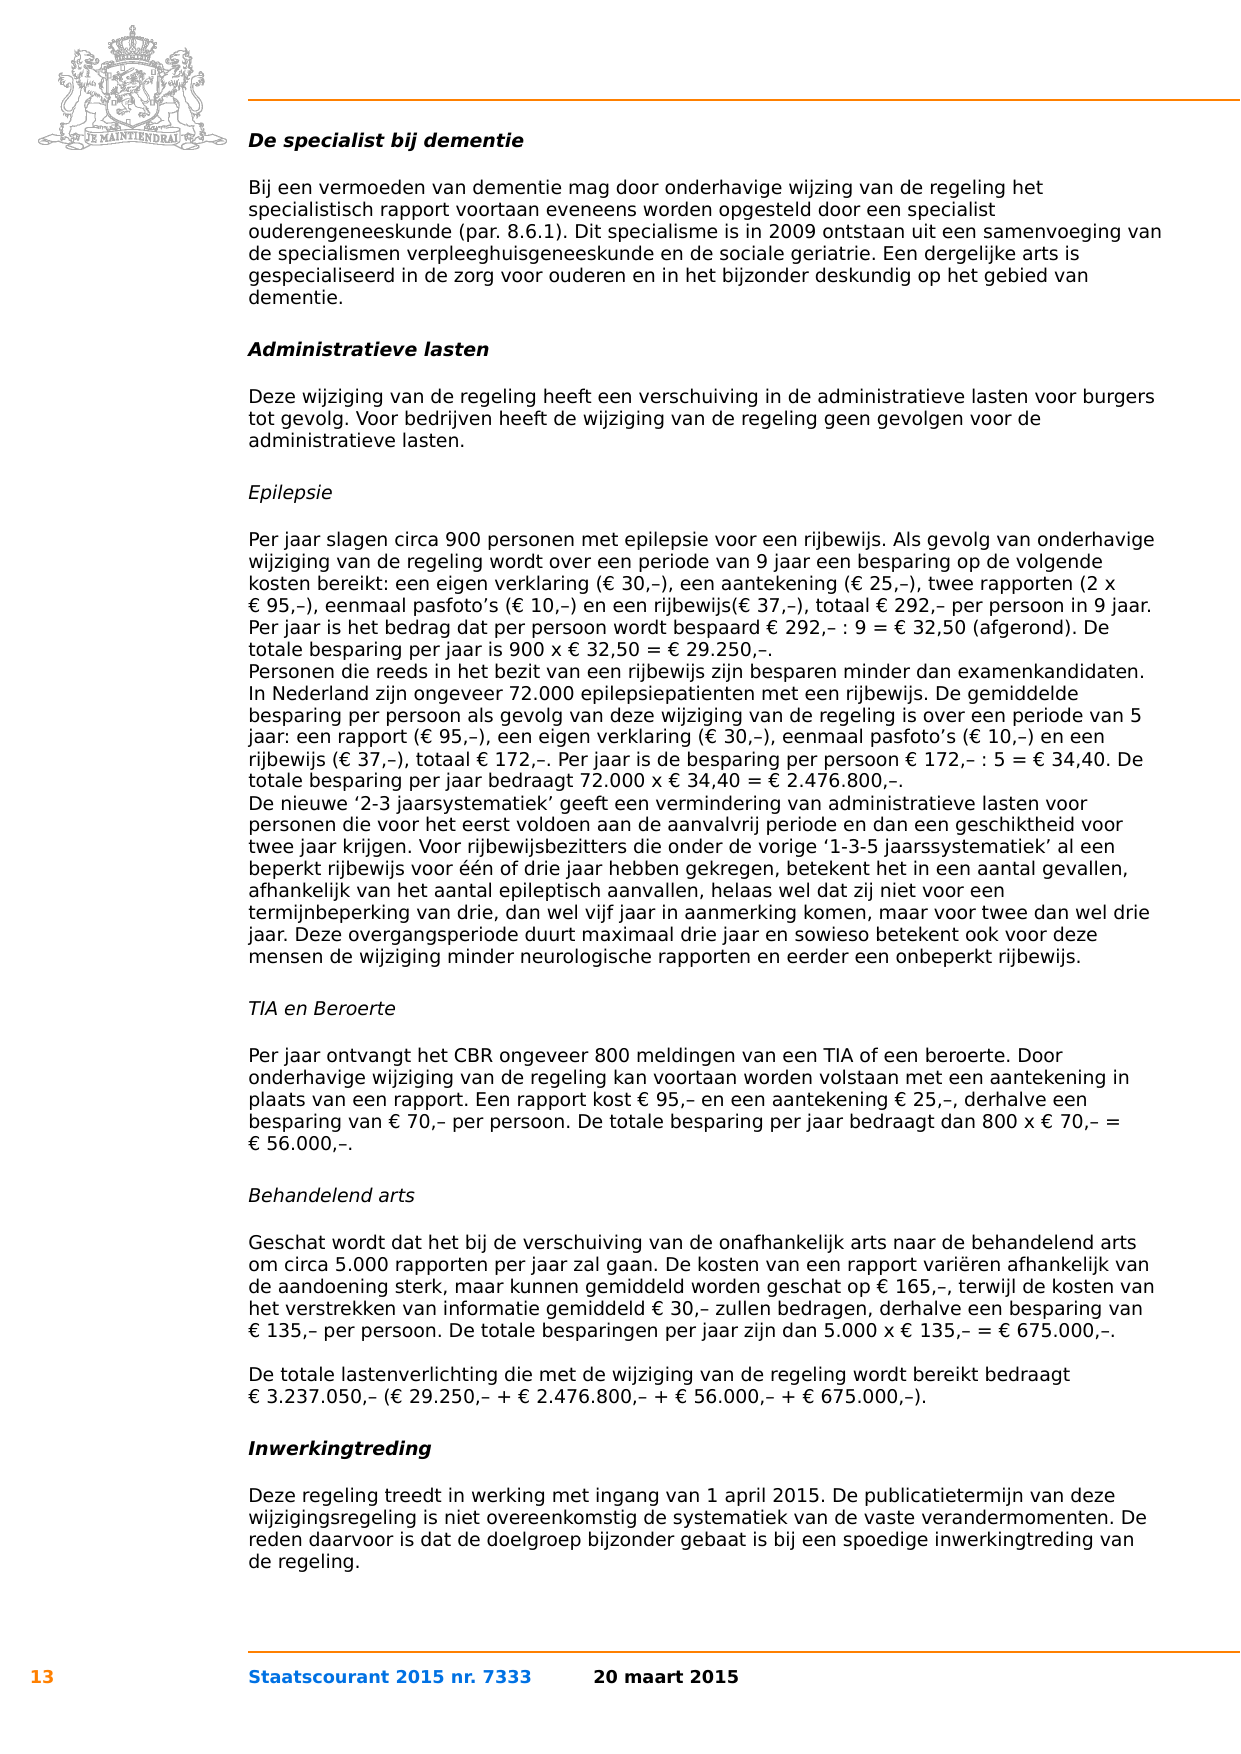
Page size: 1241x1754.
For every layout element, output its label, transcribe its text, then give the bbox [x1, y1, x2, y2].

text De totale lastenverlichting die met de wijziging van de regeling wordt bereikt bedraagt € 3.237.050,– (€ 29.250,– + € 2.476.800,– + € 56.000,– + € 675.000,–). [248, 1364, 1163, 1408]
text De nieuwe ‘2-3 jaarsystematiek’ geeft een vermindering van administratieve lasten voor personen die voor het eerst voldoen aan de aanvalvrij periode en dan een geschiktheid voor twee jaar krijgen. Voor rijbewijsbezitters die onder de vorige ‘1-3-5 jaarssystematiek’ al een beperkt rijbewijs voor één of drie jaar hebben gekregen, betekent het in een aantal gevallen, afhankelijk van het aantal epileptisch aanvallen, helaas wel dat zij niet voor een termijnbeperking van drie, dan wel vijf jaar in aanmerking komen, maar voor twee dan wel drie jaar. Deze overgangsperiode duurt maximaal drie jaar en sowieso betekent ook voor deze mensen de wijziging minder neurologische rapporten en eerder een onbeperkt rijbewijs. [248, 792, 1163, 968]
text Personen die reeds in het bezit van een rijbewijs zijn besparen minder dan examenkandidaten. In Nederland zijn ongeveer 72.000 epilepsiepatienten met een rijbewijs. De gemiddelde besparing per persoon als gevolg van deze wijziging van de regeling is over een periode van 5 jaar: een rapport (€ 95,–), een eigen verklaring (€ 30,–), eenmaal pasfoto’s (€ 10,–) en een rijbewijs (€ 37,–), totaal € 172,–. Per jaar is de besparing per persoon € 172,– : 5 = € 34,40. De totale besparing per jaar bedraagt 72.000 x € 34,40 = € 2.476.800,–. [248, 661, 1163, 792]
text Bij een vermoeden van dementie mag door onderhavige wijzing van de regeling het specialistisch rapport voortaan eveneens worden opgesteld door een specialist ouderengeneeskunde (par. 8.6.1). Dit specialisme is in 2009 ontstaan uit een samenvoeging van de specialismen verpleeghuisgeneeskunde en de sociale geriatrie. Een dergelijke arts is gespecialiseerd in de zorg voor ouderen en in het bijzonder deskundig op het gebied van dementie. [248, 177, 1163, 309]
picture [38, 25, 227, 150]
text Geschat wordt dat het bij de verschuiving van de onafhankelijk arts naar de behandelend arts om circa 5.000 rapporten per jaar zal gaan. De kosten van een rapport variëren afhankelijk van de aandoening sterk, maar kunnen gemiddeld worden geschat op € 165,–, terwijl de kosten van het verstrekken van informatie gemiddeld € 30,– zullen bedragen, derhalve een besparing van € 135,– per persoon. De totale besparingen per jaar zijn dan 5.000 x € 135,– = € 675.000,–. [248, 1232, 1163, 1342]
text Deze wijziging van de regeling heeft een verschuiving in de administratieve lasten voor burgers tot gevolg. Voor bedrijven heeft de wijziging van de regeling geen gevolgen voor de administratieve lasten. [248, 386, 1163, 452]
subtitle Behandelend arts [248, 1185, 1163, 1207]
text Per jaar slagen circa 900 personen met epilepsie voor een rijbewijs. Als gevolg van onderhavige wijziging van de regeling wordt over een periode van 9 jaar een besparing op de volgende kosten bereikt: een eigen verklaring (€ 30,–), een aantekening (€ 25,–), twee rapporten (2 x € 95,–), eenmaal pasfoto’s (€ 10,–) en een rijbewijs(€ 37,–), totaal € 292,– per persoon in 9 jaar. Per jaar is het bedrag dat per persoon wordt bespaard € 292,– : 9 = € 32,50 (afgerond). De totale besparing per jaar is 900 x € 32,50 = € 29.250,–. [248, 529, 1163, 661]
text Deze regeling treedt in werking met ingang van 1 april 2015. De publicatietermijn van deze wijzigingsregeling is niet overeenkomstig de systematiek van de vaste verandermomenten. De reden daarvoor is dat de doelgroep bijzonder gebaat is bij een spoedige inwerkingtreding van de regeling. [248, 1485, 1163, 1573]
text Per jaar ontvangt het CBR ongeveer 800 meldingen van een TIA of een beroerte. Door onderhavige wijziging van de regeling kan voortaan worden volstaan met een aantekening in plaats van een rapport. Een rapport kost € 95,– en een aantekening € 25,–, derhalve een besparing van € 70,– per persoon. De totale besparing per jaar bedraagt dan 800 x € 70,– = € 56.000,–. [248, 1045, 1163, 1155]
subtitle Inwerkingtreding [248, 1438, 1163, 1460]
subtitle TIA en Beroerte [248, 998, 1163, 1020]
subtitle Epilepsie [248, 482, 1163, 504]
subtitle Administratieve lasten [248, 339, 1163, 361]
subtitle De specialist bij dementie [248, 130, 1163, 152]
